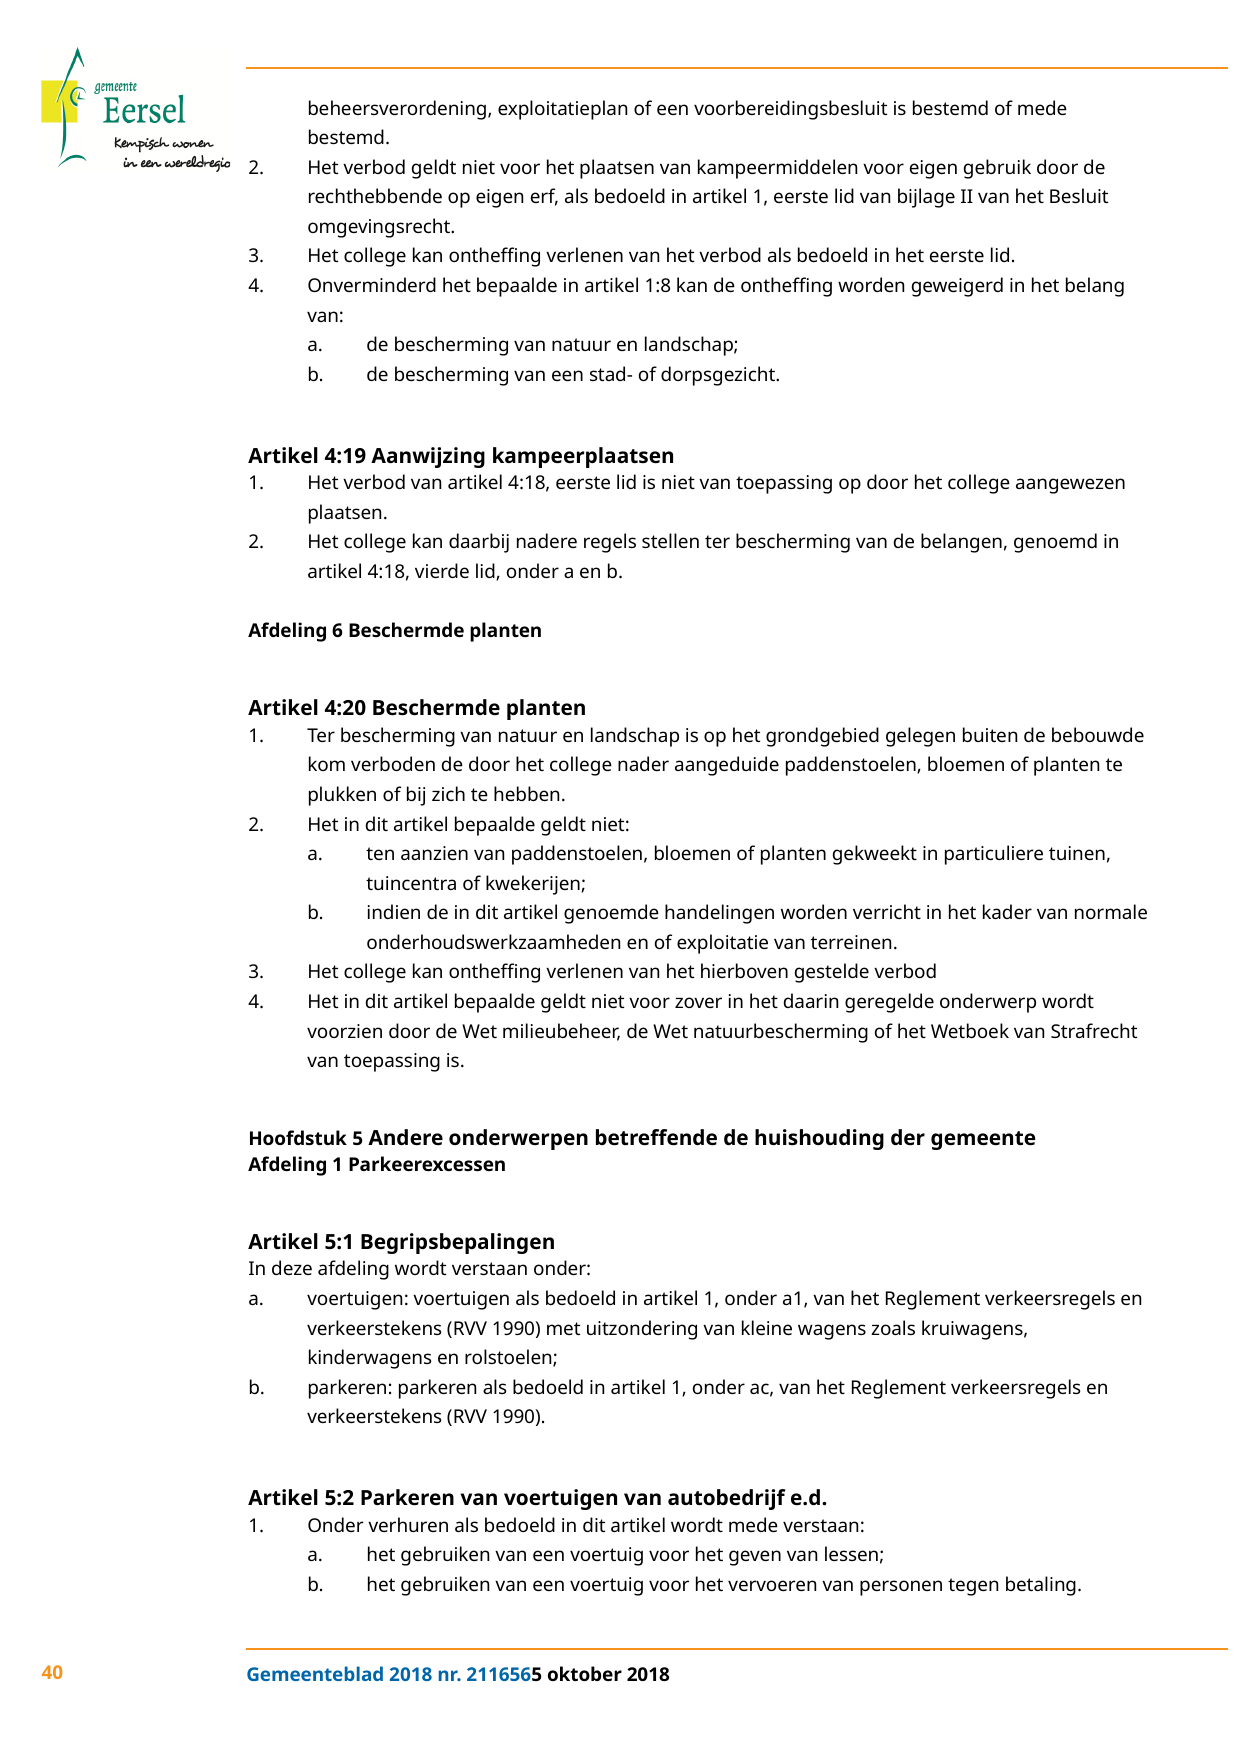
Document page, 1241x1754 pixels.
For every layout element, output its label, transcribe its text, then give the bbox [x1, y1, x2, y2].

list voertuigen: voertuigen als bedoeld in artikel 1, onder a1, van het Reglement verkeersregels en verkeerstekens (RVV 1990) met uitzondering van kleine wagens zoals kruiwagens, kinderwagens en rolstoelen; [248, 1285, 1152, 1370]
list Het in dit artikel bepaalde geldt niet: [248, 811, 1152, 836]
list indien de in dit artikel genoemde handelingen worden verricht in het kader van normale onderhoudswerkzaamheden en of exploitatie van terreinen. [307, 899, 1152, 955]
text Hoofdstuk 5 Andere onderwerpen betreffende de huishouding der gemeente [248, 1123, 1152, 1151]
list het gebruiken van een voertuig voor het geven van lessen; [307, 1542, 1152, 1567]
text Afdeling 1 Parkeerexcessen [248, 1151, 1152, 1177]
list Het verbod van artikel 4:18, eerste lid is niet van toepassing op door het college aangewezen plaatsen. [248, 469, 1152, 525]
list beheersverordening, exploitatieplan of een voorbereidingsbesluit is bestemd of mede bestemd. [248, 95, 1152, 150]
text Afdeling 6 Beschermde planten [248, 617, 1152, 643]
list ten aanzien van paddenstoelen, bloemen of planten gekweekt in particuliere tuinen, tuincentra of kwekerijen; [307, 840, 1152, 896]
list Het college kan ontheffing verlenen van het verbod als bedoeld in het eerste lid. [248, 243, 1152, 268]
list parkeren: parkeren als bedoeld in artikel 1, onder ac, van het Reglement verkeersregels en verkeerstekens (RVV 1990). [248, 1374, 1152, 1429]
list Het verbod geldt niet voor het plaatsen van kampeermiddelen voor eigen gebruik door de rechthebbende op eigen erf, als bedoeld in artikel 1, eerste lid van bijlage II van het Besluit omgevingsrecht. [248, 154, 1152, 239]
list het gebruiken van een voertuig voor het vervoeren van personen tegen betaling. [307, 1571, 1152, 1597]
text In deze afdeling wordt verstaan onder: [248, 1256, 1152, 1281]
text Artikel 5:1 Begripsbepalingen [248, 1227, 1152, 1256]
text Artikel 4:19 Aanwijzing kampeerplaatsen [248, 441, 1152, 469]
list Onder verhuren als bedoeld in dit artikel wordt mede verstaan: [248, 1512, 1152, 1538]
picture [41, 47, 231, 172]
list Onverminderd het bepaalde in artikel 1:8 kan de ontheffing worden geweigerd in het belang van: [248, 272, 1152, 328]
list de bescherming van natuur en landschap; [307, 331, 1152, 357]
list Het college kan daarbij nadere regels stellen ter bescherming van de belangen, genoemd in artikel 4:18, vierde lid, onder a en b. [248, 529, 1152, 584]
list Het college kan ontheffing verlenen van het hierboven gestelde verbod [248, 959, 1152, 984]
text Artikel 4:20 Beschermde planten [248, 693, 1152, 722]
list Ter bescherming van natuur en landschap is op het grondgebied gelegen buiten de bebouwde kom verboden de door het college nader aangeduide paddenstoelen, bloemen of planten te plukken of bij zich te hebben. [248, 722, 1152, 807]
text Artikel 5:2 Parkeren van voertuigen van autobedrijf e.d. [248, 1483, 1152, 1512]
list de bescherming van een stad- of dorpsgezicht. [307, 361, 1152, 387]
list Het in dit artikel bepaalde geldt niet voor zover in het daarin geregelde onderwerp wordt voorzien door de Wet milieubeheer, de Wet natuurbescherming of het Wetboek van Strafrecht van toepassing is. [248, 988, 1152, 1073]
